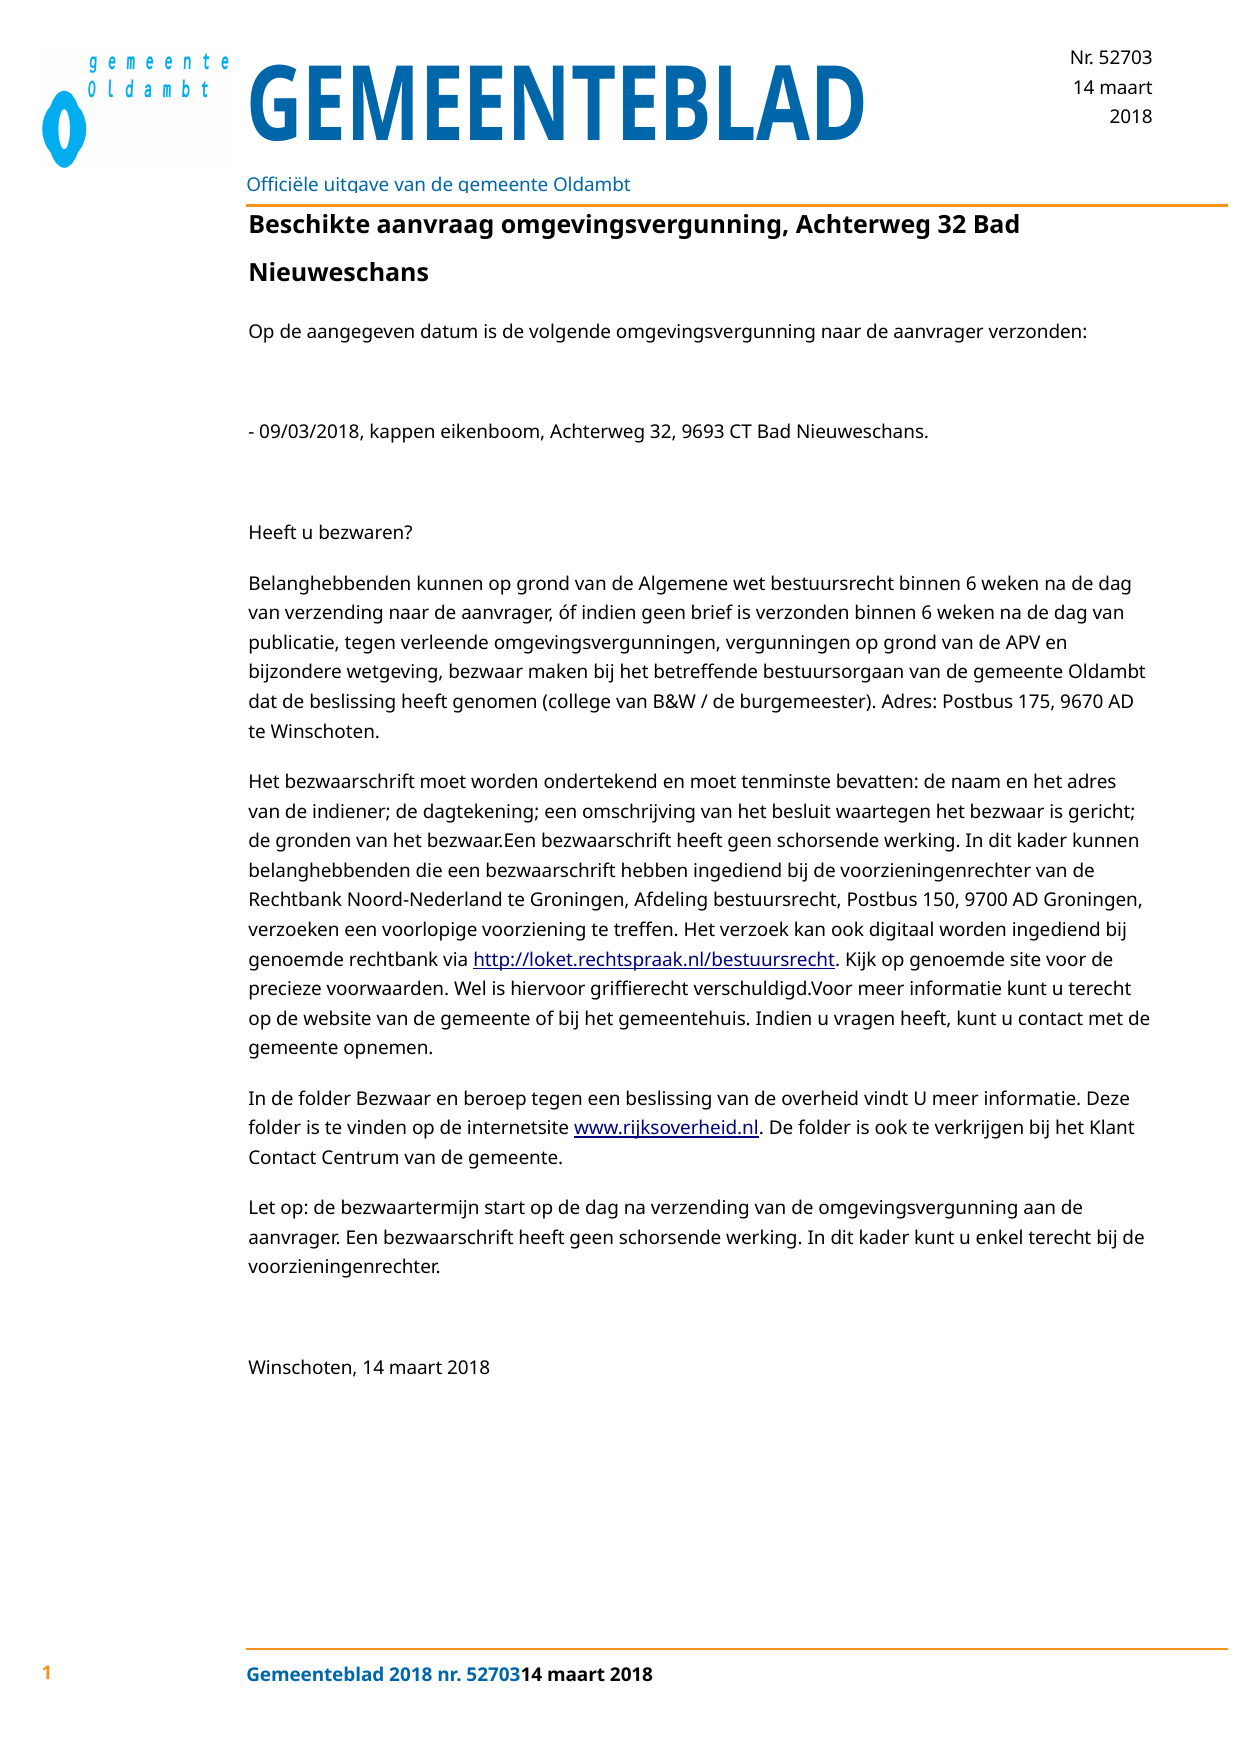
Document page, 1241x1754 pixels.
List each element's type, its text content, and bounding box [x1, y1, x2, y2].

picture [41, 47, 231, 172]
text Het bezwaarschrift moet worden ondertekend en moet tenminste bevatten: de naam en het adres van de indiener; de dagtekening; een omschrijving van het besluit waartegen het bezwaar is gericht; de gronden van het bezwaar.Een bezwaarschrift heeft geen schorsende werking. In dit kader kunnen belanghebbenden die een bezwaarschrift hebben ingediend bij de voorzieningenrechter van de Rechtbank Noord-Nederland te Groningen, Afdeling bestuursrecht, Postbus 150, 9700 AD Groningen, verzoeken een voorlopige voorziening te treffen. Het verzoek kan ook digitaal worden ingediend bij genoemde rechtbank via http://loket.rechtspraak.nl/bestuursrecht. Kijk op genoemde site voor de precieze voorwaarden. Wel is hiervoor griffierecht verschuldigd.Voor meer informatie kunt u terecht op de website van de gemeente of bij het gemeentehuis. Indien u vragen heeft, kunt u contact met de gemeente opnemen. [248, 768, 1152, 1060]
text In de folder Bezwaar en beroep tegen een beslissing van de overheid vindt U meer informatie. Deze folder is te vinden op de internetsite www.rijksoverheid.nl. De folder is ook te verkrijgen bij het Klant Contact Centrum van de gemeente. [248, 1085, 1152, 1170]
text Winschoten, 14 maart 2018 [248, 1354, 1152, 1380]
text - 09/03/2018, kappen eikenboom, Achterweg 32, 9693 CT Bad Nieuweschans. [248, 419, 1152, 444]
text Op de aangegeven datum is de volgende omgevingsvergunning naar de aanvrager verzonden: [248, 318, 1152, 344]
text Belanghebbenden kunnen op grond van de Algemene wet bestuursrecht binnen 6 weken na de dag van verzending naar de aanvrager, óf indien geen brief is verzonden binnen 6 weken na de dag van publicatie, tegen verleende omgevingsvergunningen, vergunningen op grond van de APV en bijzondere wetgeving, bezwaar maken bij het betreffende bestuursorgaan van de gemeente Oldambt dat de beslissing heeft genomen (college van B&W / de burgemeester). Adres: Postbus 175, 9670 AD te Winschoten. [248, 570, 1152, 744]
text Heeft u bezwaren? [248, 519, 1152, 545]
text Beschikte aanvraag omgevingsvergunning, Achterweg 32 Bad Nieuweschans [248, 207, 1152, 288]
text Let op: de bezwaartermijn start op de dag na verzending van de omgevingsvergunning aan de aanvrager. Een bezwaarschrift heeft geen schorsende werking. In dit kader kunt u enkel terecht bij de voorzieningenrechter. [248, 1194, 1152, 1279]
